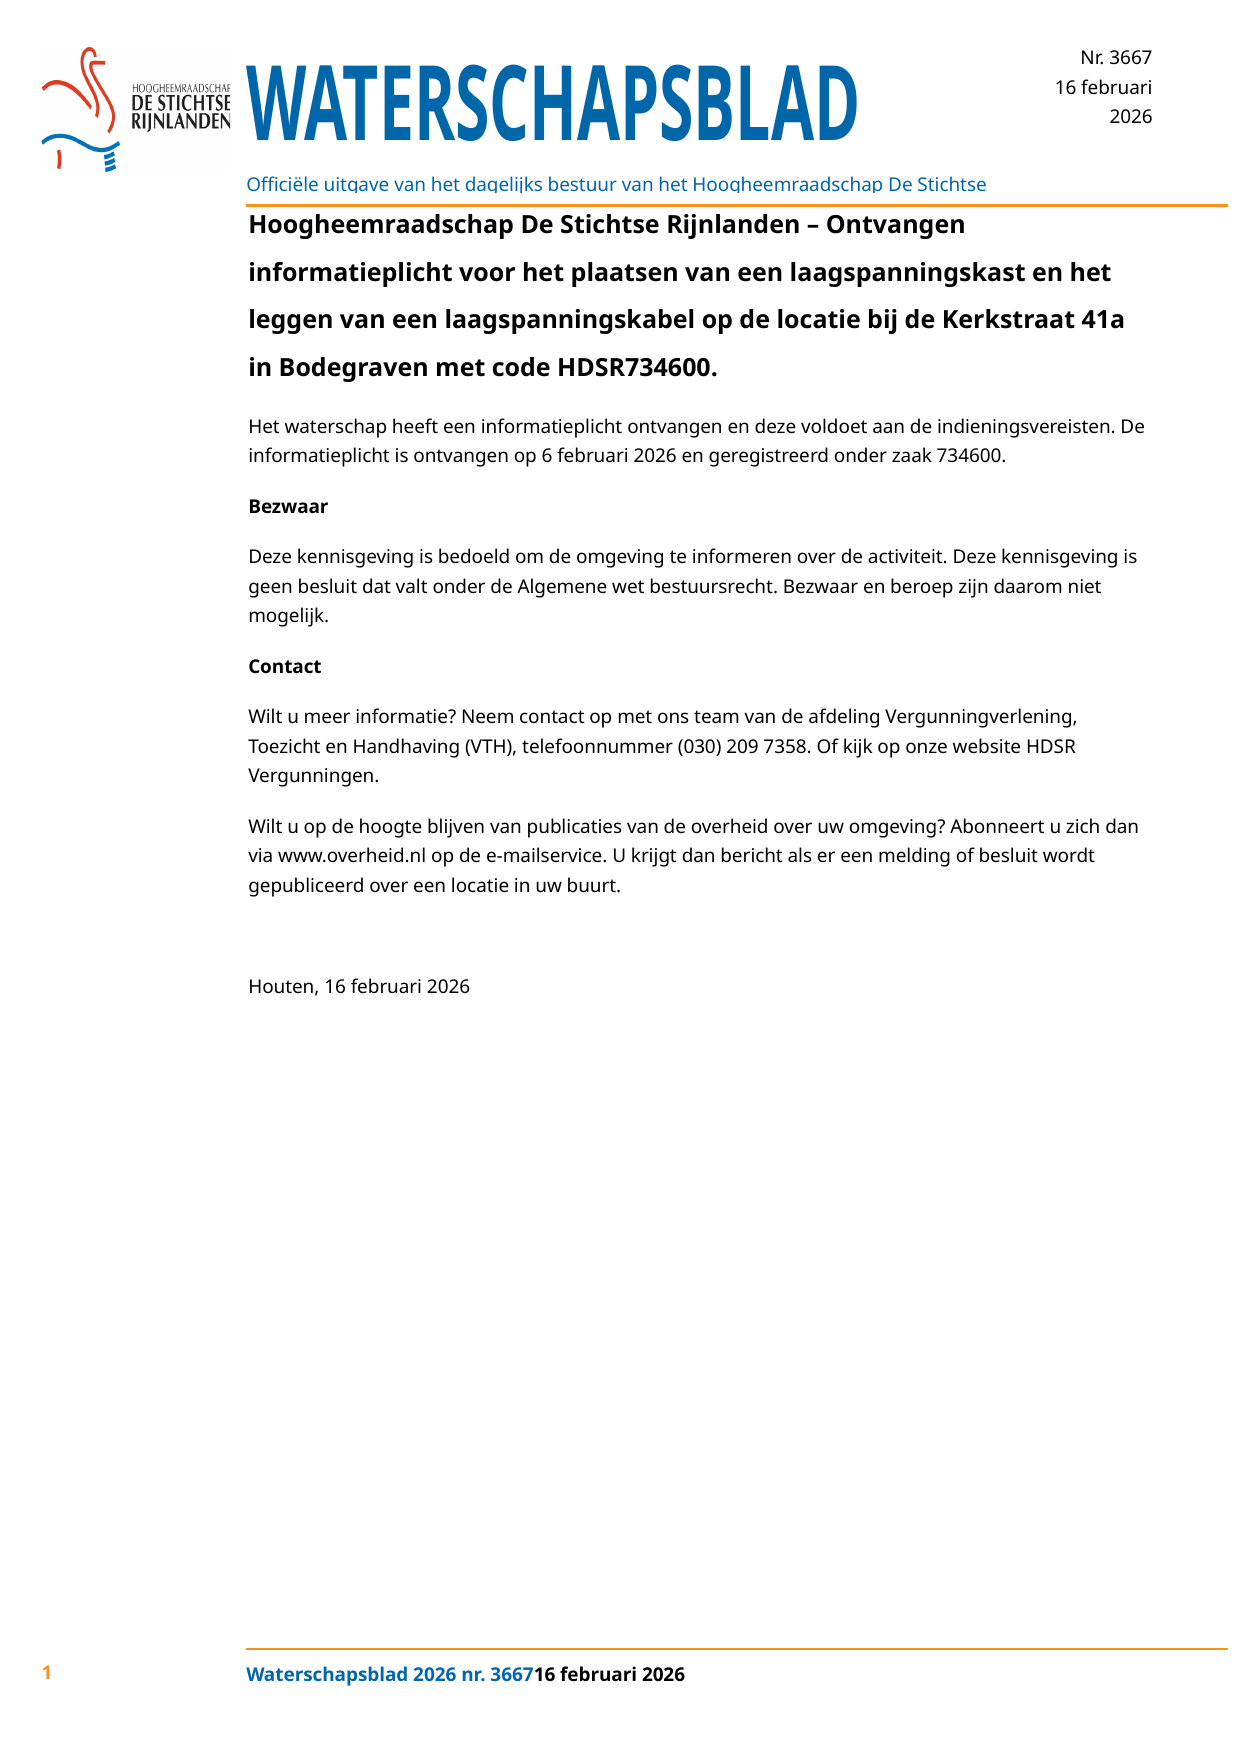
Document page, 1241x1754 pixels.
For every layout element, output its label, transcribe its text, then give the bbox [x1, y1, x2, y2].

text Contact [248, 653, 1152, 679]
text Deze kennisgeving is bedoeld om de omgeving te informeren over de activiteit. Deze kennisgeving is geen besluit dat valt onder de Algemene wet bestuursrecht. Bezwaar en beroep zijn daarom niet mogelijk. [248, 543, 1152, 628]
picture [41, 47, 231, 172]
text Het waterschap heeft een informatieplicht ontvangen en deze voldoet aan de indieningsvereisten. De informatieplicht is ontvangen op 6 februari 2026 en geregistreerd onder zaak 734600. [248, 413, 1152, 468]
text Wilt u op de hoogte blijven van publicaties van de overheid over uw omgeving? Abonneert u zich dan via www.overheid.nl op de e-mailservice. U krijgt dan bericht als er een melding of besluit wordt gepubliceerd over een locatie in uw buurt. [248, 813, 1152, 898]
text Bezwaar [248, 493, 1152, 519]
text Houten, 16 februari 2026 [248, 973, 1152, 999]
text Hoogheemraadschap De Stichtse Rijnlanden – Ontvangen informatieplicht voor het plaatsen van een laagspanningskast en het leggen van een laagspanningskabel op de locatie bij de Kerkstraat 41a in Bodegraven met code HDSR734600. [248, 207, 1152, 384]
text Wilt u meer informatie? Neem contact op met ons team van de afdeling Vergunningverlening, Toezicht en Handhaving (VTH), telefoonnummer (030) 209 7358. Of kijk op onze website HDSR Vergunningen. [248, 703, 1152, 788]
